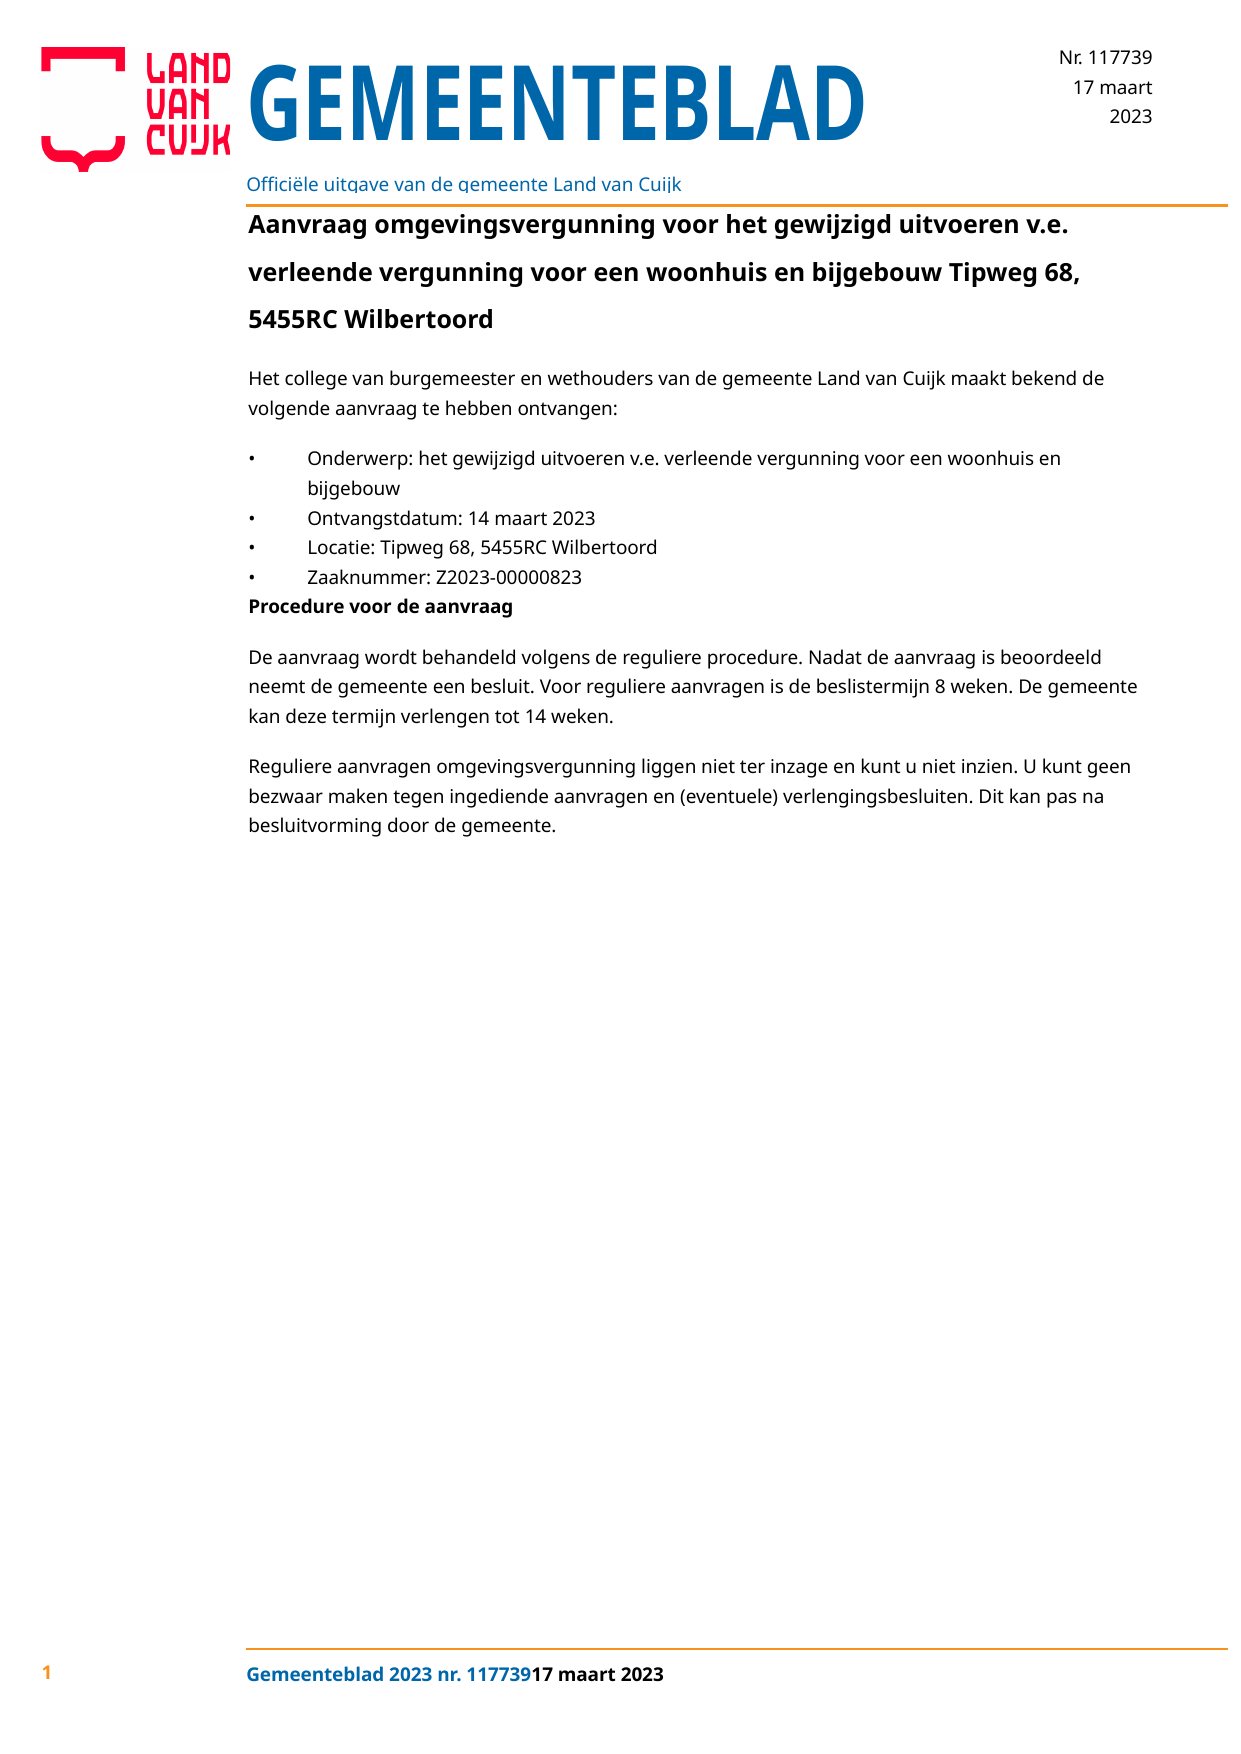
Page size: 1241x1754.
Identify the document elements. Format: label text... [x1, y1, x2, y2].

text Reguliere aanvragen omgevingsvergunning liggen niet ter inzage en kunt u niet inzien. U kunt geen bezwaar maken tegen ingediende aanvragen en (eventuele) verlengingsbesluiten. Dit kan pas na besluitvorming door de gemeente. [248, 753, 1152, 838]
list Locatie: Tipweg 68, 5455RC Wilbertoord [248, 534, 1152, 560]
picture [41, 47, 231, 172]
text Aanvraag omgevingsvergunning voor het gewijzigd uitvoeren v.e. verleende vergunning voor een woonhuis en bijgebouw Tipweg 68, 5455RC Wilbertoord [248, 207, 1152, 336]
text Procedure voor de aanvraag [248, 593, 1152, 619]
list Zaaknummer: Z2023-00000823 [248, 564, 1152, 589]
list Ontvangstdatum: 14 maart 2023 [248, 505, 1152, 530]
text Het college van burgemeester en wethouders van de gemeente Land van Cuijk maakt bekend de volgende aanvraag te hebben ontvangen: [248, 366, 1152, 421]
list Onderwerp: het gewijzigd uitvoeren v.e. verleende vergunning voor een woonhuis en bijgebouw [248, 446, 1152, 501]
text De aanvraag wordt behandeld volgens de reguliere procedure. Nadat de aanvraag is beoordeeld neemt de gemeente een besluit. Voor reguliere aanvragen is de beslistermijn 8 weken. De gemeente kan deze termijn verlengen tot 14 weken. [248, 644, 1152, 729]
